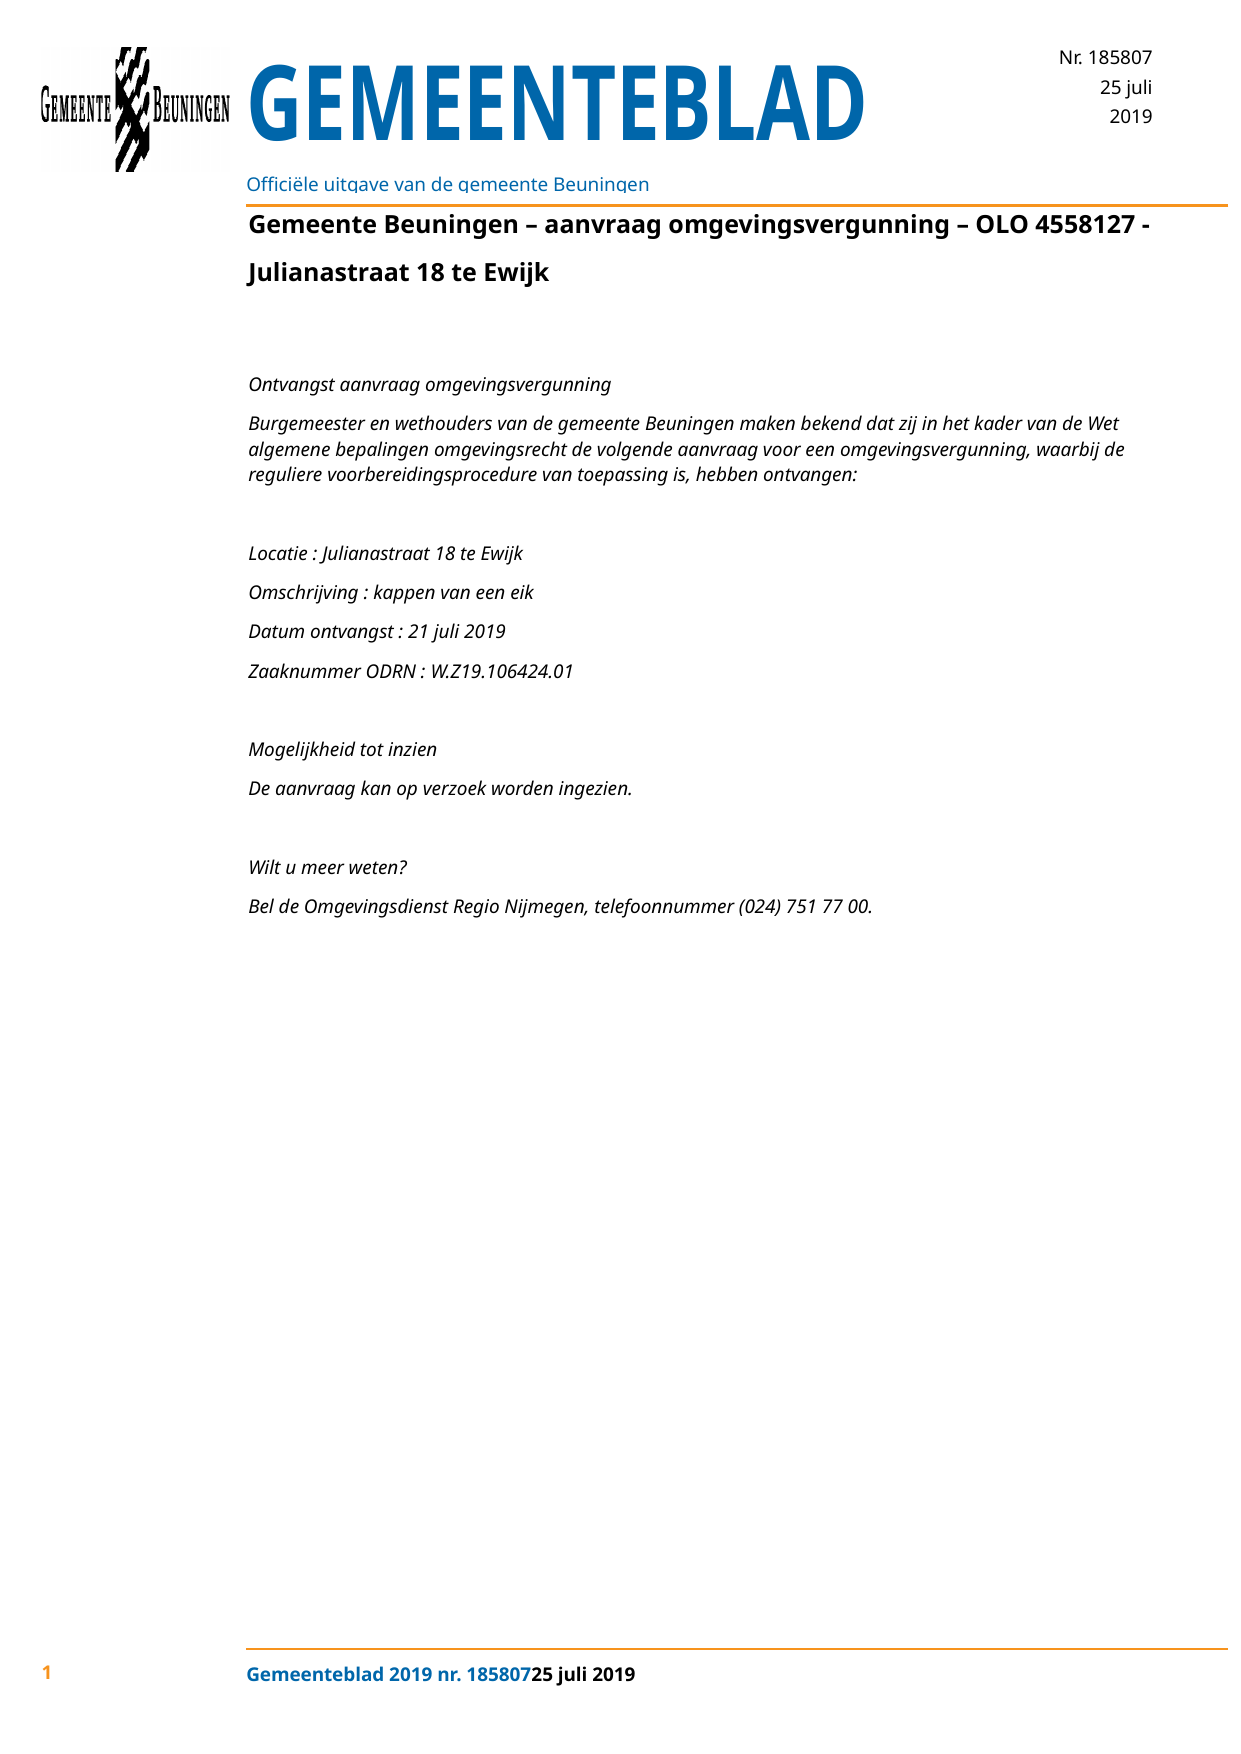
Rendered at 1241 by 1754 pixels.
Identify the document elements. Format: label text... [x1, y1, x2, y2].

text Gemeente Beuningen – aanvraag omgevingsvergunning – OLO 4558127 - Julianastraat 18 te Ewijk [248, 207, 1152, 288]
text Bel de Omgevingsdienst Regio Nijmegen, telefoonnummer (024) 751 77 00. [248, 893, 1152, 919]
text Locatie : Julianastraat 18 te Ewijk [248, 540, 1152, 566]
text Datum ontvangst : 21 juli 2019 [248, 618, 1152, 644]
text Burgemeester en wethouders van de gemeente Beuningen maken bekend dat zij in het kader van de Wet algemene bepalingen omgevingsrecht de volgende aanvraag voor een omgevingsvergunning, waarbij de reguliere voorbereidingsprocedure van toepassing is, hebben ontvangen: [248, 410, 1152, 487]
text Omschrijving : kappen van een eik [248, 579, 1152, 605]
text Ontvangst aanvraag omgevingsvergunning [248, 371, 1152, 396]
text Zaaknummer ODRN : W.Z19.106424.01 [248, 658, 1152, 683]
text Mogelijkheid tot inzien [248, 736, 1152, 762]
text De aanvraag kan op verzoek worden ingezien. [248, 776, 1152, 801]
text Wilt u meer weten? [248, 854, 1152, 880]
picture [41, 47, 231, 172]
